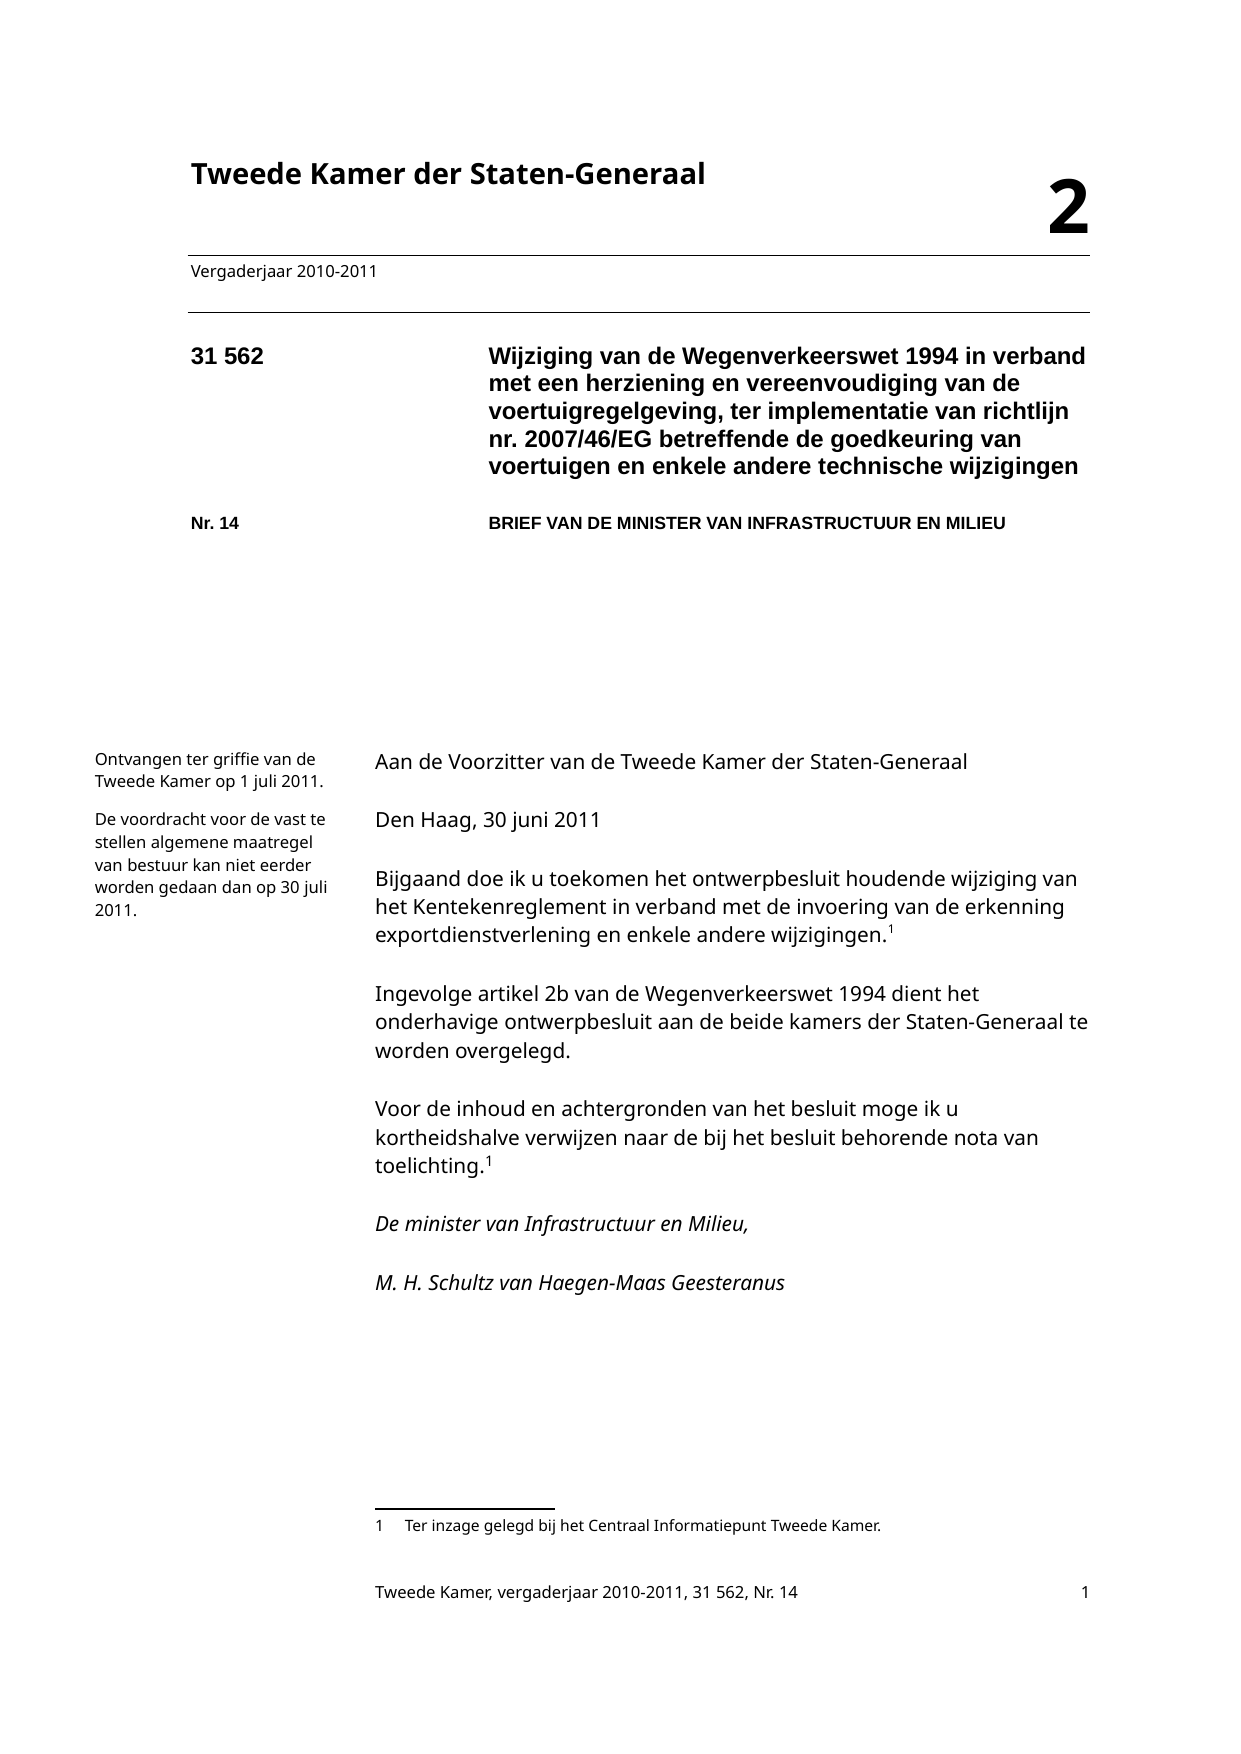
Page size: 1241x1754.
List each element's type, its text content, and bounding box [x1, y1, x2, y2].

table_cell Vergaderjaar 2010-2011 [188, 256, 485, 312]
text Bijgaand doe ik u toekomen het ontwerpbesluit houdende wijziging van het Kentekenreglement in verband met de invoering van de erkenning exportdienstverlening en enkele andere wijzigingen. [375, 864, 1090, 949]
text Ter inzage gelegd bij het Centraal Informatiepunt Tweede Kamer. [375, 1508, 1090, 1536]
table_cell [188, 313, 485, 339]
text Den Haag, 30 juni 2011 [375, 805, 1090, 834]
table_header 2 [910, 150, 1090, 255]
text Ontvangen ter griffie van de Tweede Kamer op 1 juli 2011. [94, 747, 328, 793]
table_cell [485, 256, 1090, 312]
table_cell 31 562 [188, 339, 485, 510]
text M. H. Schultz van Haegen-Maas Geesteranus [375, 1268, 1090, 1296]
text De voordracht voor de vast te stellen algemene maatregel van bestuur kan niet eerder worden gedaan dan op 30 juli 2011. [94, 808, 328, 921]
table_cell Wijziging van de Wegenverkeerswet 1994 in verband met een herziening en vereenvoudiging van de voertuigregelgeving, ter implementatie van richtlijn nr. 2007/46/EG betreffende de goedkeuring van voertuigen en enkele andere technische wijzigingen [485, 339, 1090, 510]
text De minister van Infrastructuur en Milieu, [375, 1209, 1090, 1238]
table_cell BRIEF VAN DE MINISTER VAN INFRASTRUCTUUR EN MILIEU [485, 510, 1090, 629]
text Voor de inhoud en achtergronden van het besluit moge ik u kortheidshalve verwijzen naar de bij het besluit behorende nota van toelichting.1 [375, 1094, 1090, 1179]
table_cell Nr. 14 [188, 510, 485, 629]
text [94, 793, 328, 808]
table_cell [485, 313, 1090, 339]
text Ingevolge artikel 2b van de Wegenverkeerswet 1994 dient het onderhavige ontwerpbesluit aan de beide kamers der Staten-Generaal te worden overgelegd. [375, 979, 1090, 1064]
table_header Tweede Kamer der Staten-Generaal [188, 150, 909, 255]
text Aan de Voorzitter van de Tweede Kamer der Staten-Generaal [375, 747, 1090, 776]
